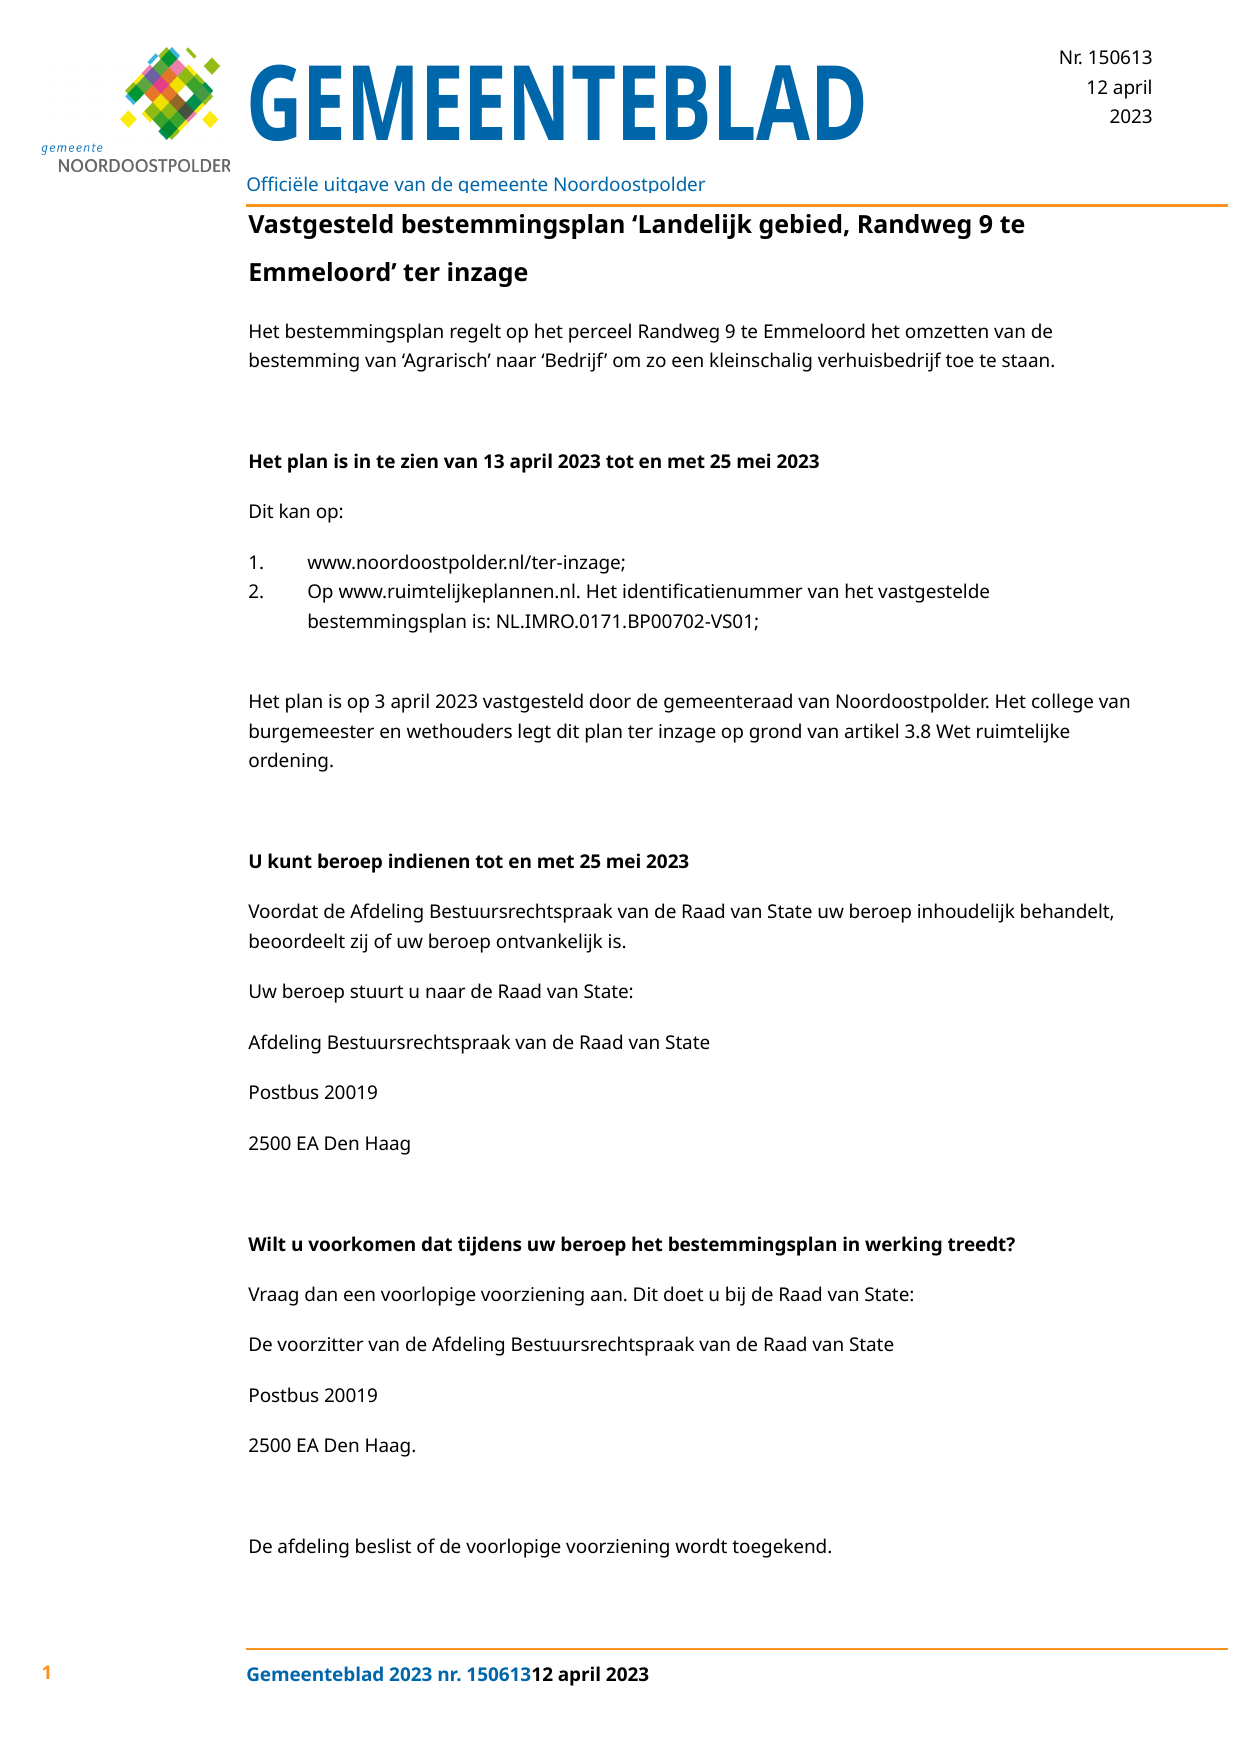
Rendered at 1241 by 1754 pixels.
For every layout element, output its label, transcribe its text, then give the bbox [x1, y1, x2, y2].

list Op www.ruimtelijkeplannen.nl. Het identificatienummer van het vastgestelde bestemmingsplan is: NL.IMRO.0171.BP00702-VS01; [248, 579, 1152, 634]
list www.noordoostpolder.nl/ter-inzage; [248, 549, 1152, 575]
text Postbus 20019 [248, 1382, 1152, 1408]
picture [41, 47, 231, 172]
text De voorzitter van de Afdeling Bestuursrechtspraak van de Raad van State [248, 1332, 1152, 1357]
text Vastgesteld bestemmingsplan ‘Landelijk gebied, Randweg 9 te Emmeloord’ ter inzage [248, 207, 1152, 288]
text 2500 EA Den Haag [248, 1130, 1152, 1156]
text De afdeling beslist of de voorlopige voorziening wordt toegekend. [248, 1533, 1152, 1559]
text U kunt beroep indienen tot en met 25 mei 2023 [248, 848, 1152, 874]
text Uw beroep stuurt u naar de Raad van State: [248, 979, 1152, 1004]
text Voordat de Afdeling Bestuursrechtspraak van de Raad van State uw beroep inhoudelijk behandelt, beoordeelt zij of uw beroep ontvankelijk is. [248, 899, 1152, 954]
text Vraag dan een voorlopige voorziening aan. Dit doet u bij de Raad van State: [248, 1281, 1152, 1307]
text 2500 EA Den Haag. [248, 1432, 1152, 1458]
text Dit kan op: [248, 499, 1152, 524]
text Het plan is in te zien van 13 april 2023 tot en met 25 mei 2023 [248, 448, 1152, 474]
text Postbus 20019 [248, 1079, 1152, 1105]
text Afdeling Bestuursrechtspraak van de Raad van State [248, 1029, 1152, 1055]
text Het bestemmingsplan regelt op het perceel Randweg 9 te Emmeloord het omzetten van de bestemming van ‘Agrarisch’ naar ‘Bedrijf’ om zo een kleinschalig verhuisbedrijf toe te staan. [248, 318, 1152, 373]
text Het plan is op 3 april 2023 vastgesteld door de gemeenteraad van Noordoostpolder. Het college van burgemeester en wethouders legt dit plan ter inzage op grond van artikel 3.8 Wet ruimtelijke ordening. [248, 688, 1152, 773]
text Wilt u voorkomen dat tijdens uw beroep het bestemmingsplan in werking treedt? [248, 1231, 1152, 1257]
